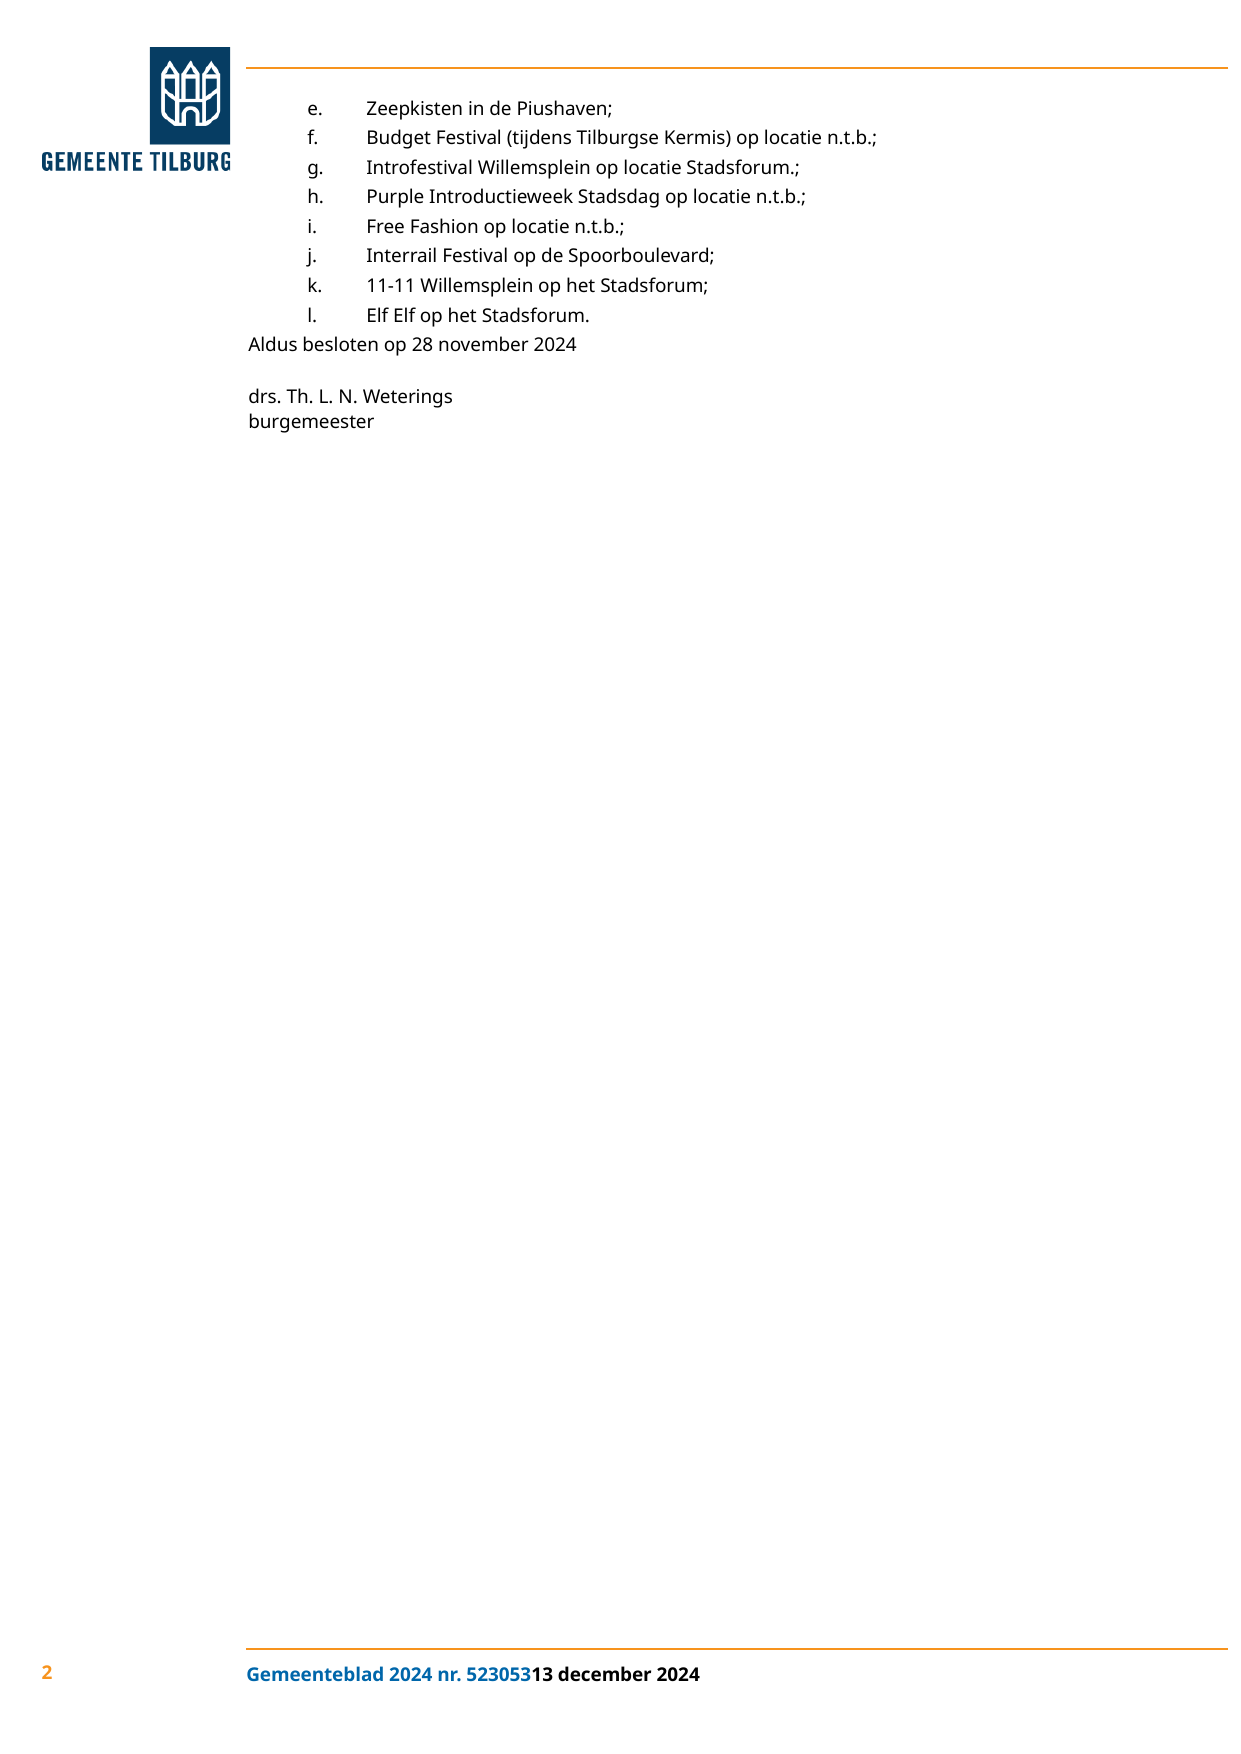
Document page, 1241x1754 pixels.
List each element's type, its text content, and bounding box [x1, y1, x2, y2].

list Purple Introductieweek Stadsdag op locatie n.t.b.; [307, 183, 1152, 209]
text Aldus besloten op 28 november 2024 [248, 331, 1152, 357]
list Free Fashion op locatie n.t.b.; [307, 213, 1152, 239]
list Interrail Festival op de Spoorboulevard; [307, 243, 1152, 268]
list 11-11 Willemsplein op het Stadsforum; [307, 272, 1152, 298]
list Zeepkisten in de Piushaven; [307, 95, 1152, 121]
list Introfestival Willemsplein op locatie Stadsforum.; [307, 154, 1152, 180]
list Budget Festival (tijdens Tilburgse Kermis) op locatie n.t.b.; [307, 124, 1152, 150]
text drs. Th. L. N. Weterings [248, 383, 1152, 409]
picture [41, 47, 231, 172]
text burgemeester [248, 409, 1152, 434]
list Elf Elf op het Stadsforum. [307, 302, 1152, 328]
